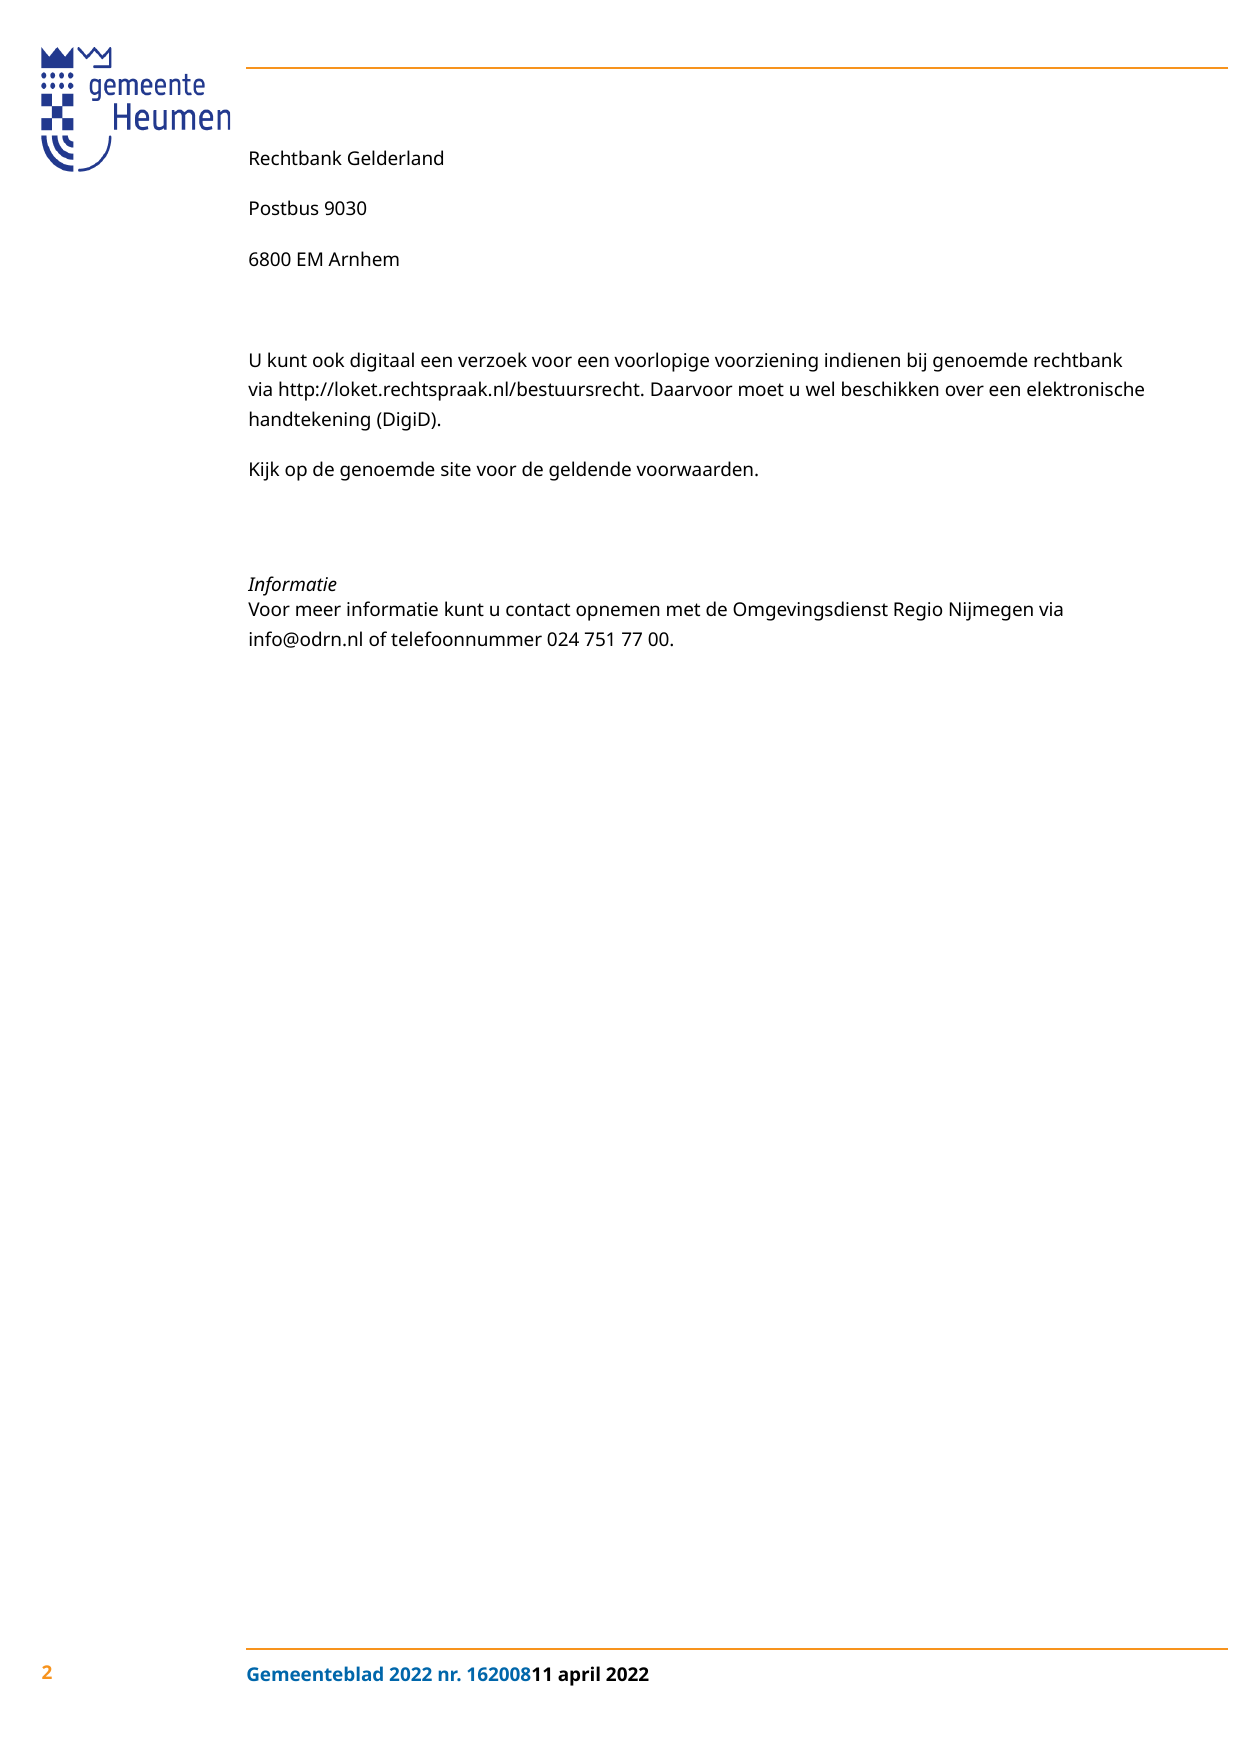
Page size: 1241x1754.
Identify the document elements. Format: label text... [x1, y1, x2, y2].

picture [41, 47, 231, 172]
text Rechtbank Gelderland [248, 145, 1152, 171]
text Informatie [248, 571, 1152, 597]
text 6800 EM Arnhem [248, 246, 1152, 272]
text U kunt ook digitaal een verzoek voor een voorlopige voorziening indienen bij genoemde rechtbank via http://loket.rechtspraak.nl/bestuursrecht. Daarvoor moet u wel beschikken over een elektronische handtekening (DigiD). [248, 347, 1152, 432]
text Kijk op de genoemde site voor de geldende voorwaarden. [248, 456, 1152, 482]
text Postbus 9030 [248, 196, 1152, 221]
text Voor meer informatie kunt u contact opnemen met de Omgevingsdienst Regio Nijmegen via info@odrn.nl of telefoonnummer 024 751 77 00. [248, 597, 1152, 652]
